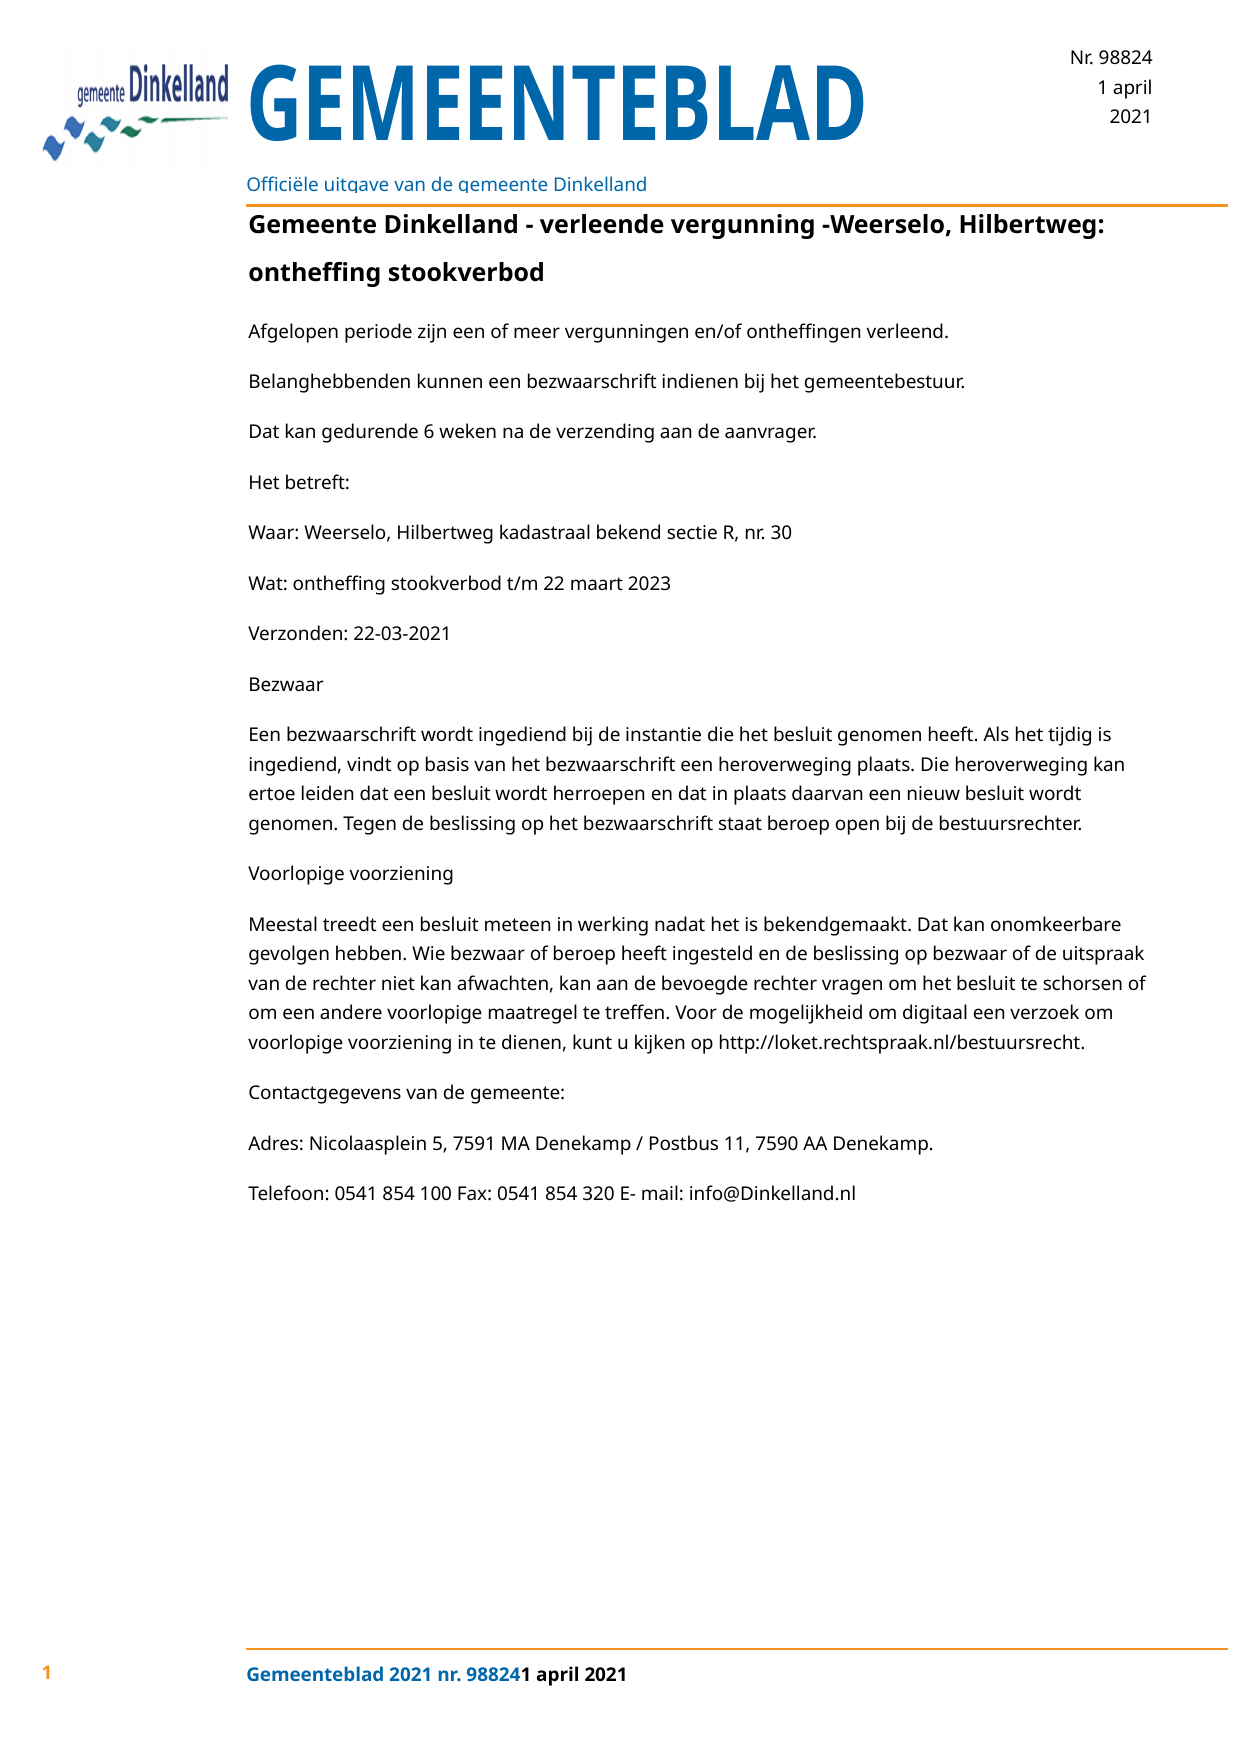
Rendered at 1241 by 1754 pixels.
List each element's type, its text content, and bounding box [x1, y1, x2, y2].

text Contactgegevens van de gemeente: [248, 1079, 1152, 1105]
text Belanghebbenden kunnen een bezwaarschrift indienen bij het gemeentebestuur. [248, 368, 1152, 394]
picture [41, 47, 231, 172]
text Een bezwaarschrift wordt ingediend bij de instantie die het besluit genomen heeft. Als het tijdig is ingediend, vindt op basis van het bezwaarschrift een heroverweging plaats. Die heroverweging kan ertoe leiden dat een besluit wordt herroepen en dat in plaats daarvan een nieuw besluit wordt genomen. Tegen de beslissing op het bezwaarschrift staat beroep open bij de bestuursrechter. [248, 721, 1152, 836]
text Wat: ontheffing stookverbod t/m 22 maart 2023 [248, 570, 1152, 596]
text Verzonden: 22-03-2021 [248, 620, 1152, 646]
text Afgelopen periode zijn een of meer vergunningen en/of ontheffingen verleend. [248, 318, 1152, 344]
text Het betreft: [248, 469, 1152, 495]
text Meestal treedt een besluit meteen in werking nadat het is bekendgemaakt. Dat kan onomkeerbare gevolgen hebben. Wie bezwaar of beroep heeft ingesteld en de beslissing op bezwaar of de uitspraak van de rechter niet kan afwachten, kan aan de bevoegde rechter vragen om het besluit te schorsen of om een andere voorlopige maatregel te treffen. Voor de mogelijkheid om digitaal een verzoek om voorlopige voorziening in te dienen, kunt u kijken op http://loket.rechtspraak.nl/bestuursrecht. [248, 911, 1152, 1055]
text Voorlopige voorziening [248, 860, 1152, 886]
text Waar: Weerselo, Hilbertweg kadastraal bekend sectie R, nr. 30 [248, 519, 1152, 545]
text Telefoon: 0541 854 100 Fax: 0541 854 320 E- mail: info@Dinkelland.nl [248, 1180, 1152, 1206]
text Gemeente Dinkelland - verleende vergunning -Weerselo, Hilbertweg: ontheffing stookverbod [248, 207, 1152, 288]
text Bezwaar [248, 671, 1152, 697]
text Dat kan gedurende 6 weken na de verzending aan de aanvrager. [248, 419, 1152, 444]
text Adres: Nicolaasplein 5, 7591 MA Denekamp / Postbus 11, 7590 AA Denekamp. [248, 1130, 1152, 1156]
